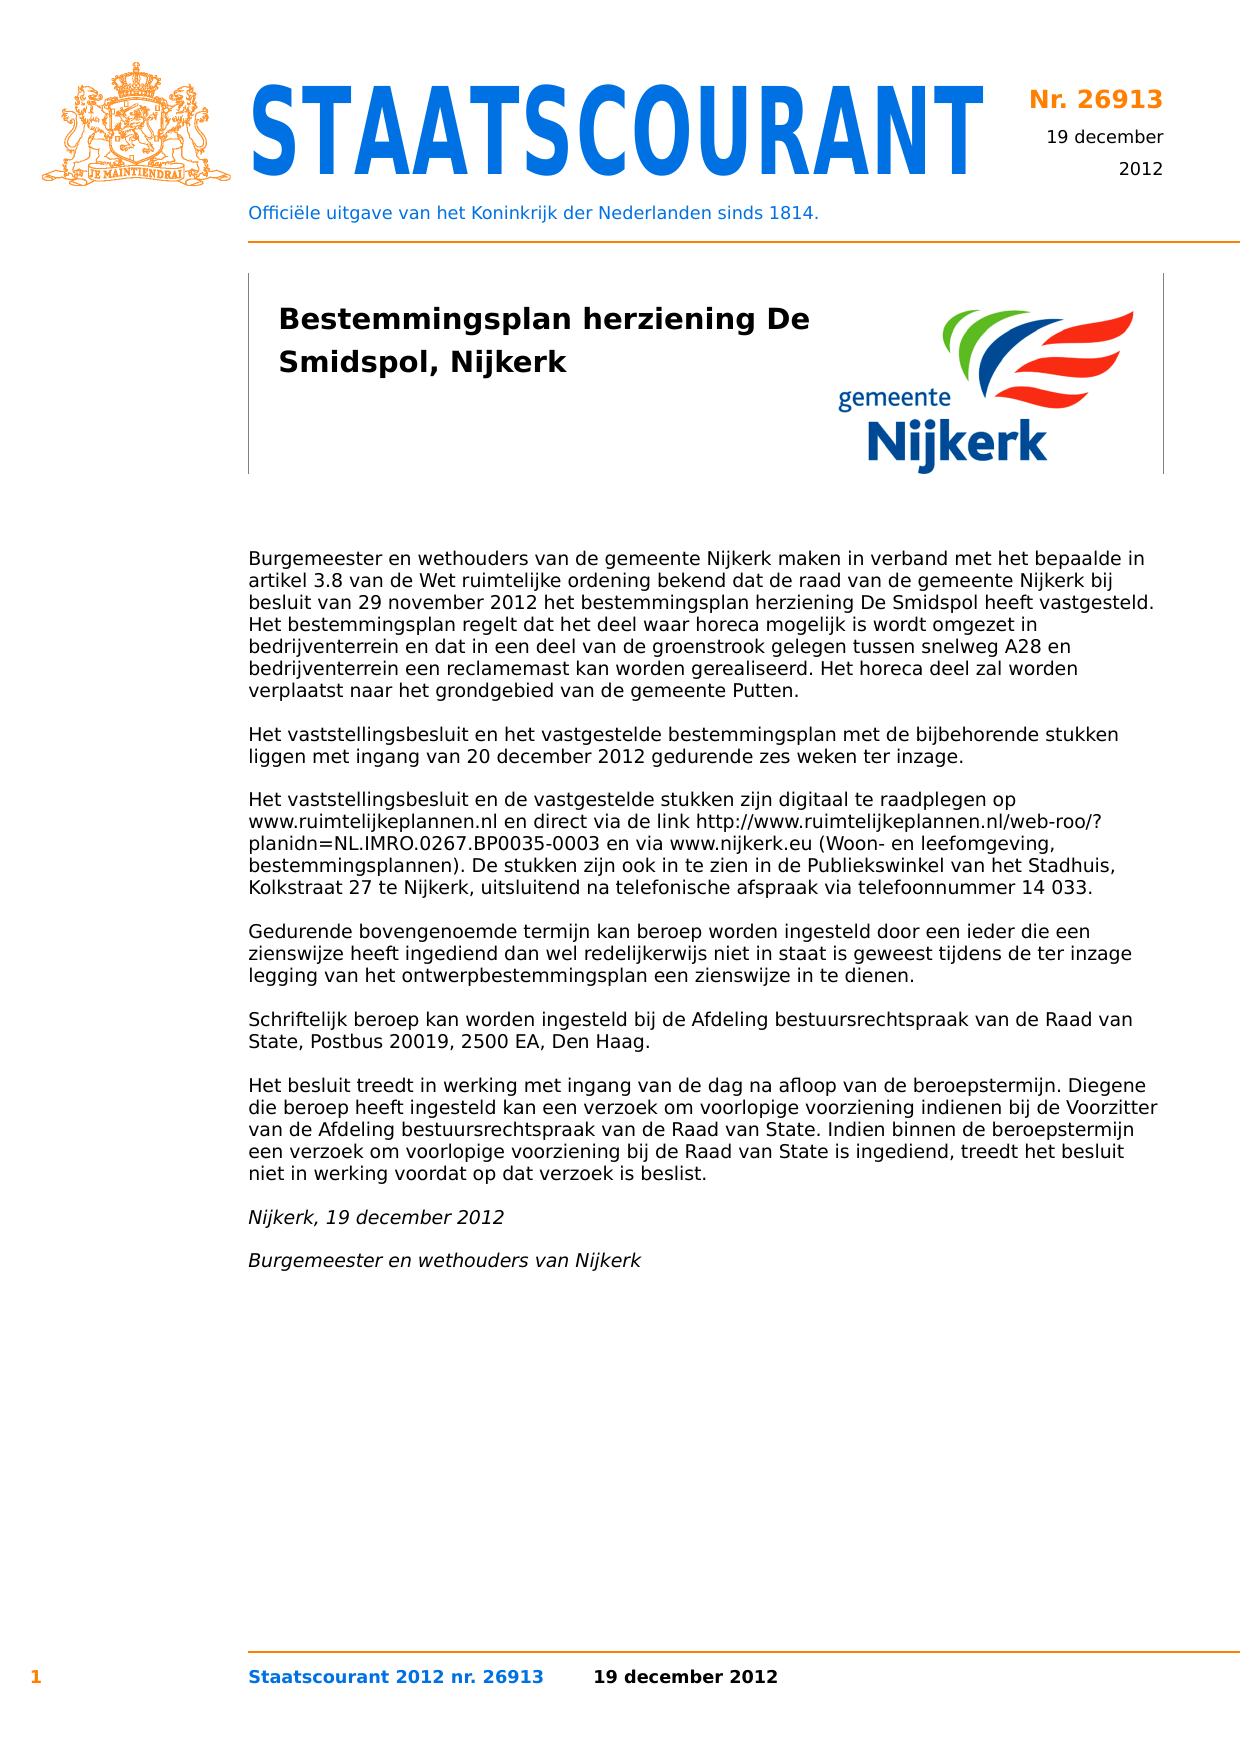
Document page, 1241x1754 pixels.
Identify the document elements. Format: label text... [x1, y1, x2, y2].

table_cell Officiële uitgave van het Koninkrijk der Nederlanden sinds 1814. [248, 203, 1240, 241]
text Het vaststellingsbesluit en de vastgestelde stukken zijn digitaal te raadplegen op www.ruimtelijkeplannen.nl en direct via de link http://www.ruimtelijkeplannen.nl/web-roo/?planidn=NL.IMRO.0267.BP0035-0003 en via www.nijkerk.eu (Woon- en leefomgeving, bestemmingsplannen). De stukken zijn ook in te zien in de Publiekswinkel van het Stadhuis, Kolkstraat 27 te Nijkerk, uitsluitend na telefonische afspraak via telefoonnummer 14 033. [248, 789, 1163, 899]
text Het besluit treedt in werking met ingang van de dag na afloop van de beroepstermijn. Diegene die beroep heeft ingesteld kan een verzoek om voorlopige voorziening indienen bij de Voorzitter van de Afdeling bestuursrechtspraak van de Raad van State. Indien binnen de beroepstermijn een verzoek om voorlopige voorziening bij de Raad van State is ingediend, treedt het besluit niet in werking voordat op dat verzoek is beslist. [248, 1075, 1163, 1185]
picture [41, 62, 231, 186]
table_cell 2012 [998, 153, 1240, 203]
text Nijkerk, 19 december 2012 [248, 1207, 1163, 1228]
text Burgemeester en wethouders van Nijkerk [248, 1250, 1163, 1272]
subtitle Bestemmingsplan herziening De Smidspol, Nijkerk [249, 273, 1163, 474]
table_header Nr. 26913 [998, 62, 1240, 121]
table_header STAATSCOURANT [248, 62, 998, 203]
picture [838, 302, 1134, 474]
text Het vaststellingsbesluit en het vastgestelde bestemmingsplan met de bijbehorende stukken liggen met ingang van 20 december 2012 gedurende zes weken ter inzage. [248, 723, 1163, 767]
table_header [25, 62, 248, 241]
table_cell 19 december [998, 121, 1240, 153]
text Gedurende bovengenoemde termijn kan beroep worden ingesteld door een ieder die een zienswijze heeft ingediend dan wel redelijkerwijs niet in staat is geweest tijdens de ter inzage legging van het ontwerpbestemmingsplan een zienswijze in te dienen. [248, 921, 1163, 987]
text Schriftelijk beroep kan worden ingesteld bij de Afdeling bestuursrechtspraak van de Raad van State, Postbus 20019, 2500 EA, Den Haag. [248, 1009, 1163, 1053]
text Burgemeester en wethouders van de gemeente Nijkerk maken in verband met het bepaalde in artikel 3.8 van de Wet ruimtelijke ordening bekend dat de raad van de gemeente Nijkerk bij besluit van 29 november 2012 het bestemmingsplan herziening De Smidspol heeft vastgesteld. Het bestemmingsplan regelt dat het deel waar horeca mogelijk is wordt omgezet in bedrijventerrein en dat in een deel van de groenstrook gelegen tussen snelweg A28 en bedrijventerrein een reclamemast kan worden gerealiseerd. Het horeca deel zal worden verplaatst naar het grondgebied van de gemeente Putten. [248, 548, 1163, 702]
